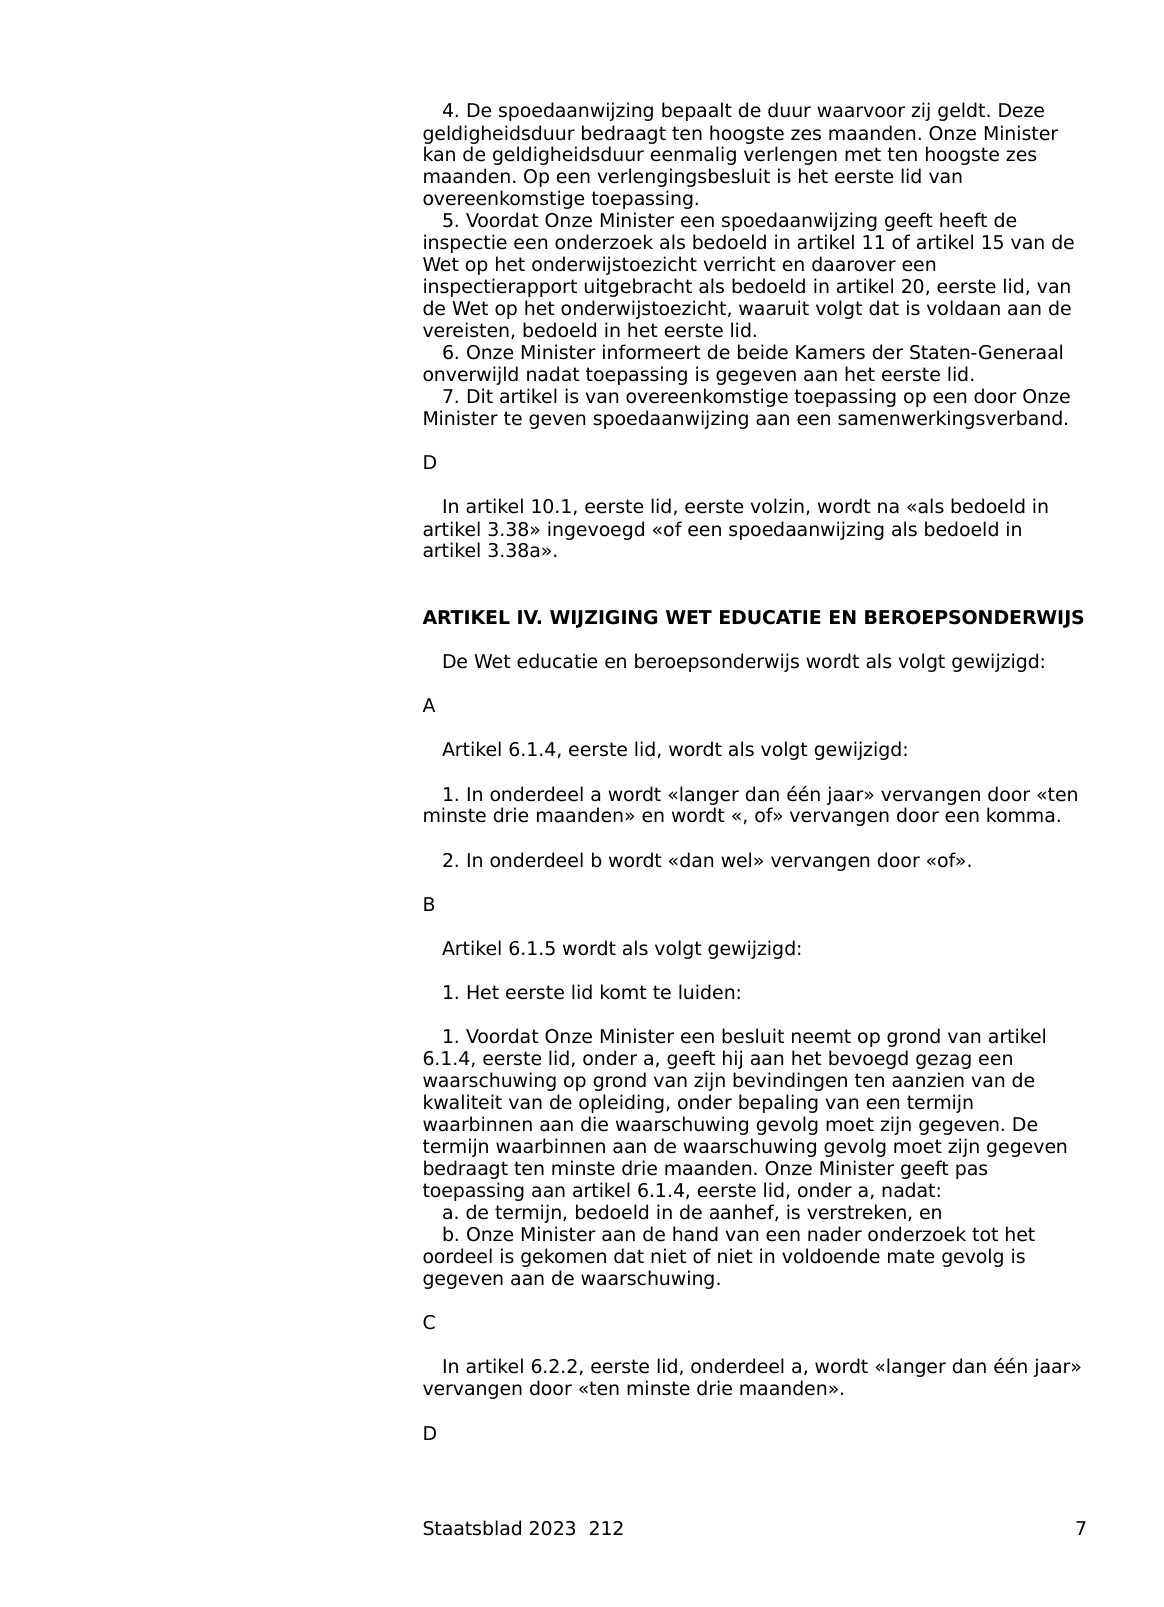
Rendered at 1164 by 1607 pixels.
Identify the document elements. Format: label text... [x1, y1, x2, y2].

text Artikel 6.1.4, eerste lid, wordt als volgt gewijzigd: [422, 739, 1087, 761]
text D [422, 1422, 1087, 1444]
text 1. In onderdeel a wordt «langer dan één jaar» vervangen door «ten minste drie maanden» en wordt «, of» vervangen door een komma. [422, 783, 1087, 827]
text C [422, 1312, 1087, 1334]
subtitle ARTIKEL IV. WIJZIGING WET EDUCATIE EN BEROEPSONDERWIJS [422, 607, 1087, 629]
text b. Onze Minister aan de hand van een nader onderzoek tot het oordeel is gekomen dat niet of niet in voldoende mate gevolg is gegeven aan de waarschuwing. [422, 1224, 1087, 1290]
text De Wet educatie en beroepsonderwijs wordt als volgt gewijzigd: [422, 651, 1087, 673]
text 1. Het eerste lid komt te luiden: [422, 982, 1087, 1004]
text B [422, 894, 1087, 916]
text D [422, 452, 1087, 474]
text 4. De spoedaanwijzing bepaalt de duur waarvoor zij geldt. Deze geldigheidsduur bedraagt ten hoogste zes maanden. Onze Minister kan de geldigheidsduur eenmalig verlengen met ten hoogste zes maanden. Op een verlengingsbesluit is het eerste lid van overeenkomstige toepassing. [422, 100, 1087, 210]
text In artikel 10.1, eerste lid, eerste volzin, wordt na «als bedoeld in artikel 3.38» ingevoegd «of een spoedaanwijzing als bedoeld in artikel 3.38a». [422, 496, 1087, 562]
text a. de termijn, bedoeld in de aanhef, is verstreken, en [422, 1202, 1087, 1224]
text In artikel 6.2.2, eerste lid, onderdeel a, wordt «langer dan één jaar» vervangen door «ten minste drie maanden». [422, 1356, 1087, 1400]
text Artikel 6.1.5 wordt als volgt gewijzigd: [422, 938, 1087, 960]
text A [422, 695, 1087, 717]
text 6. Onze Minister informeert de beide Kamers der Staten-Generaal onverwijld nadat toepassing is gegeven aan het eerste lid. [422, 342, 1087, 386]
text 7. Dit artikel is van overeenkomstige toepassing op een door Onze Minister te geven spoedaanwijzing aan een samenwerkingsverband. [422, 386, 1087, 430]
text 5. Voordat Onze Minister een spoedaanwijzing geeft heeft de inspectie een onderzoek als bedoeld in artikel 11 of artikel 15 van de Wet op het onderwijstoezicht verricht en daarover een inspectierapport uitgebracht als bedoeld in artikel 20, eerste lid, van de Wet op het onderwijstoezicht, waaruit volgt dat is voldaan aan de vereisten, bedoeld in het eerste lid. [422, 210, 1087, 342]
text 2. In onderdeel b wordt «dan wel» vervangen door «of». [422, 849, 1087, 872]
text 1. Voordat Onze Minister een besluit neemt op grond van artikel 6.1.4, eerste lid, onder a, geeft hij aan het bevoegd gezag een waarschuwing op grond van zijn bevindingen ten aanzien van de kwaliteit van de opleiding, onder bepaling van een termijn waarbinnen aan die waarschuwing gevolg moet zijn gegeven. De termijn waarbinnen aan de waarschuwing gevolg moet zijn gegeven bedraagt ten minste drie maanden. Onze Minister geeft pas toepassing aan artikel 6.1.4, eerste lid, onder a, nadat: [422, 1026, 1087, 1202]
